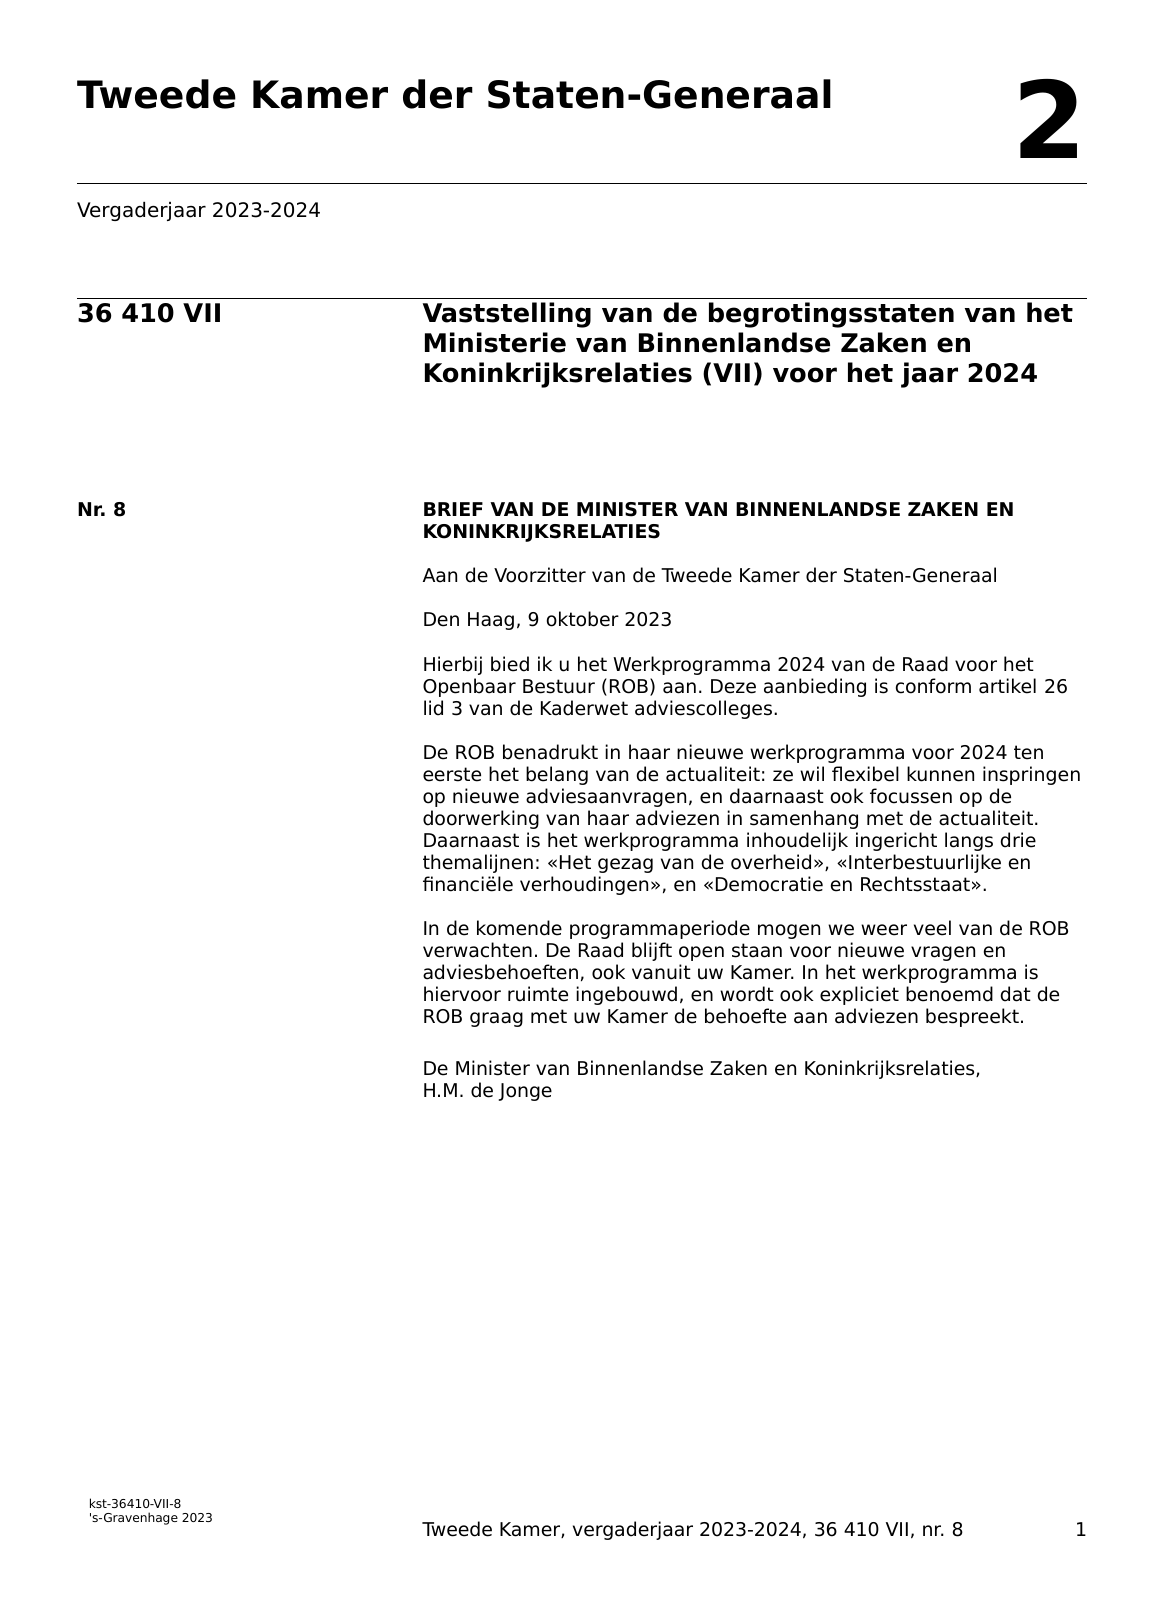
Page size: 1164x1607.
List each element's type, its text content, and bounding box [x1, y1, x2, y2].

table_header 2 [886, 59, 1087, 183]
text Den Haag, 9 oktober 2023 [422, 609, 1087, 631]
subtitle 36 410 VII Vaststelling van de begrotingsstaten van het Ministerie van Binnenlandse Zaken en Koninkrijksrelaties (VII) voor het jaar 2024 [77, 299, 1087, 388]
text In de komende programmaperiode mogen we weer veel van de ROB verwachten. De Raad blijft open staan voor nieuwe vragen en adviesbehoeften, ook vanuit uw Kamer. In het werkprogramma is hiervoor ruimte ingebouwd, en wordt ook expliciet benoemd dat de ROB graag met uw Kamer de behoefte aan adviezen bespreekt. [422, 918, 1087, 1028]
table_header Tweede Kamer der Staten-Generaal [77, 59, 886, 183]
text De Minister van Binnenlandse Zaken en Koninkrijksrelaties, H.M. de Jonge [422, 1058, 1087, 1102]
text Aan de Voorzitter van de Tweede Kamer der Staten-Generaal [422, 565, 1087, 587]
table_cell Vergaderjaar 2023-2024 [77, 184, 1087, 298]
text Hierbij bied ik u het Werkprogramma 2024 van de Raad voor het Openbaar Bestuur (ROB) aan. Deze aanbieding is conform artikel 26 lid 3 van de Kaderwet adviescolleges. [422, 653, 1087, 719]
text kst-36410-VII-8 [88, 1497, 323, 1511]
text De ROB benadrukt in haar nieuwe werkprogramma voor 2024 ten eerste het belang van de actualiteit: ze wil flexibel kunnen inspringen op nieuwe adviesaanvragen, en daarnaast ook focussen op de doorwerking van haar adviezen in samenhang met de actualiteit. Daarnaast is het werkprogramma inhoudelijk ingericht langs drie themalijnen: «Het gezag van de overheid», «Interbestuurlijke en financiële verhoudingen», en «Democratie en Rechtsstaat». [422, 742, 1087, 896]
subtitle Nr. 8 BRIEF VAN DE MINISTER VAN BINNENLANDSE ZAKEN EN KONINKRIJKSRELATIES [77, 499, 1087, 543]
text 's-Gravenhage 2023 [88, 1511, 323, 1525]
